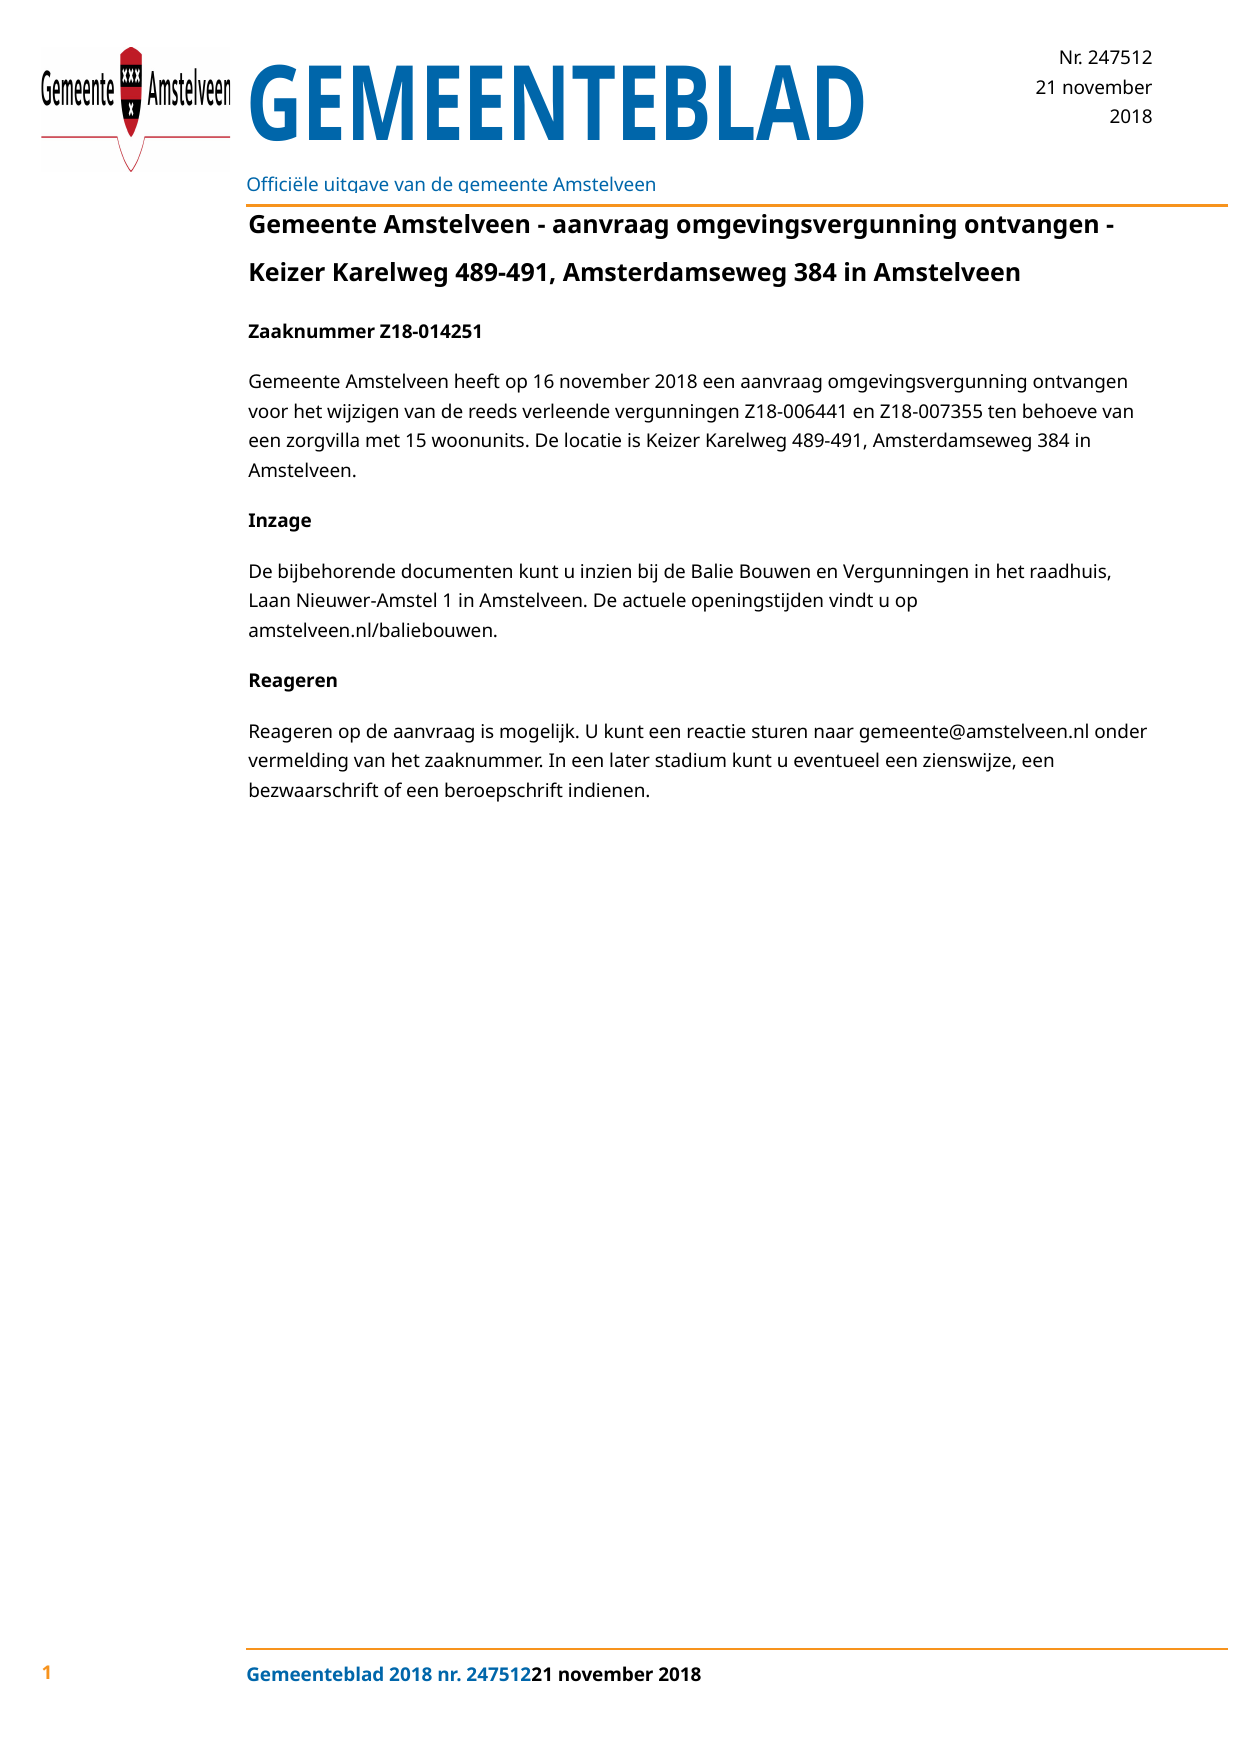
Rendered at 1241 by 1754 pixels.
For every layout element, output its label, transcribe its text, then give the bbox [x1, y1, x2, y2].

text Inzage [248, 507, 1152, 533]
text Gemeente Amstelveen - aanvraag omgevingsvergunning ontvangen - Keizer Karelweg 489-491, Amsterdamseweg 384 in Amstelveen [248, 207, 1152, 288]
picture [41, 47, 231, 172]
text Reageren [248, 667, 1152, 693]
text Reageren op de aanvraag is mogelijk. U kunt een reactie sturen naar gemeente@amstelveen.nl onder vermelding van het zaaknummer. In een later stadium kunt u eventueel een zienswijze, een bezwaarschrift of een beroepschrift indienen. [248, 718, 1152, 803]
text Zaaknummer Z18-014251 [248, 318, 1152, 344]
text Gemeente Amstelveen heeft op 16 november 2018 een aanvraag omgevingsvergunning ontvangen voor het wijzigen van de reeds verleende vergunningen Z18-006441 en Z18-007355 ten behoeve van een zorgvilla met 15 woonunits. De locatie is Keizer Karelweg 489-491, Amsterdamseweg 384 in Amstelveen. [248, 368, 1152, 483]
text De bijbehorende documenten kunt u inzien bij de Balie Bouwen en Vergunningen in het raadhuis, Laan Nieuwer-Amstel 1 in Amstelveen. De actuele openingstijden vindt u op amstelveen.nl/baliebouwen. [248, 558, 1152, 643]
